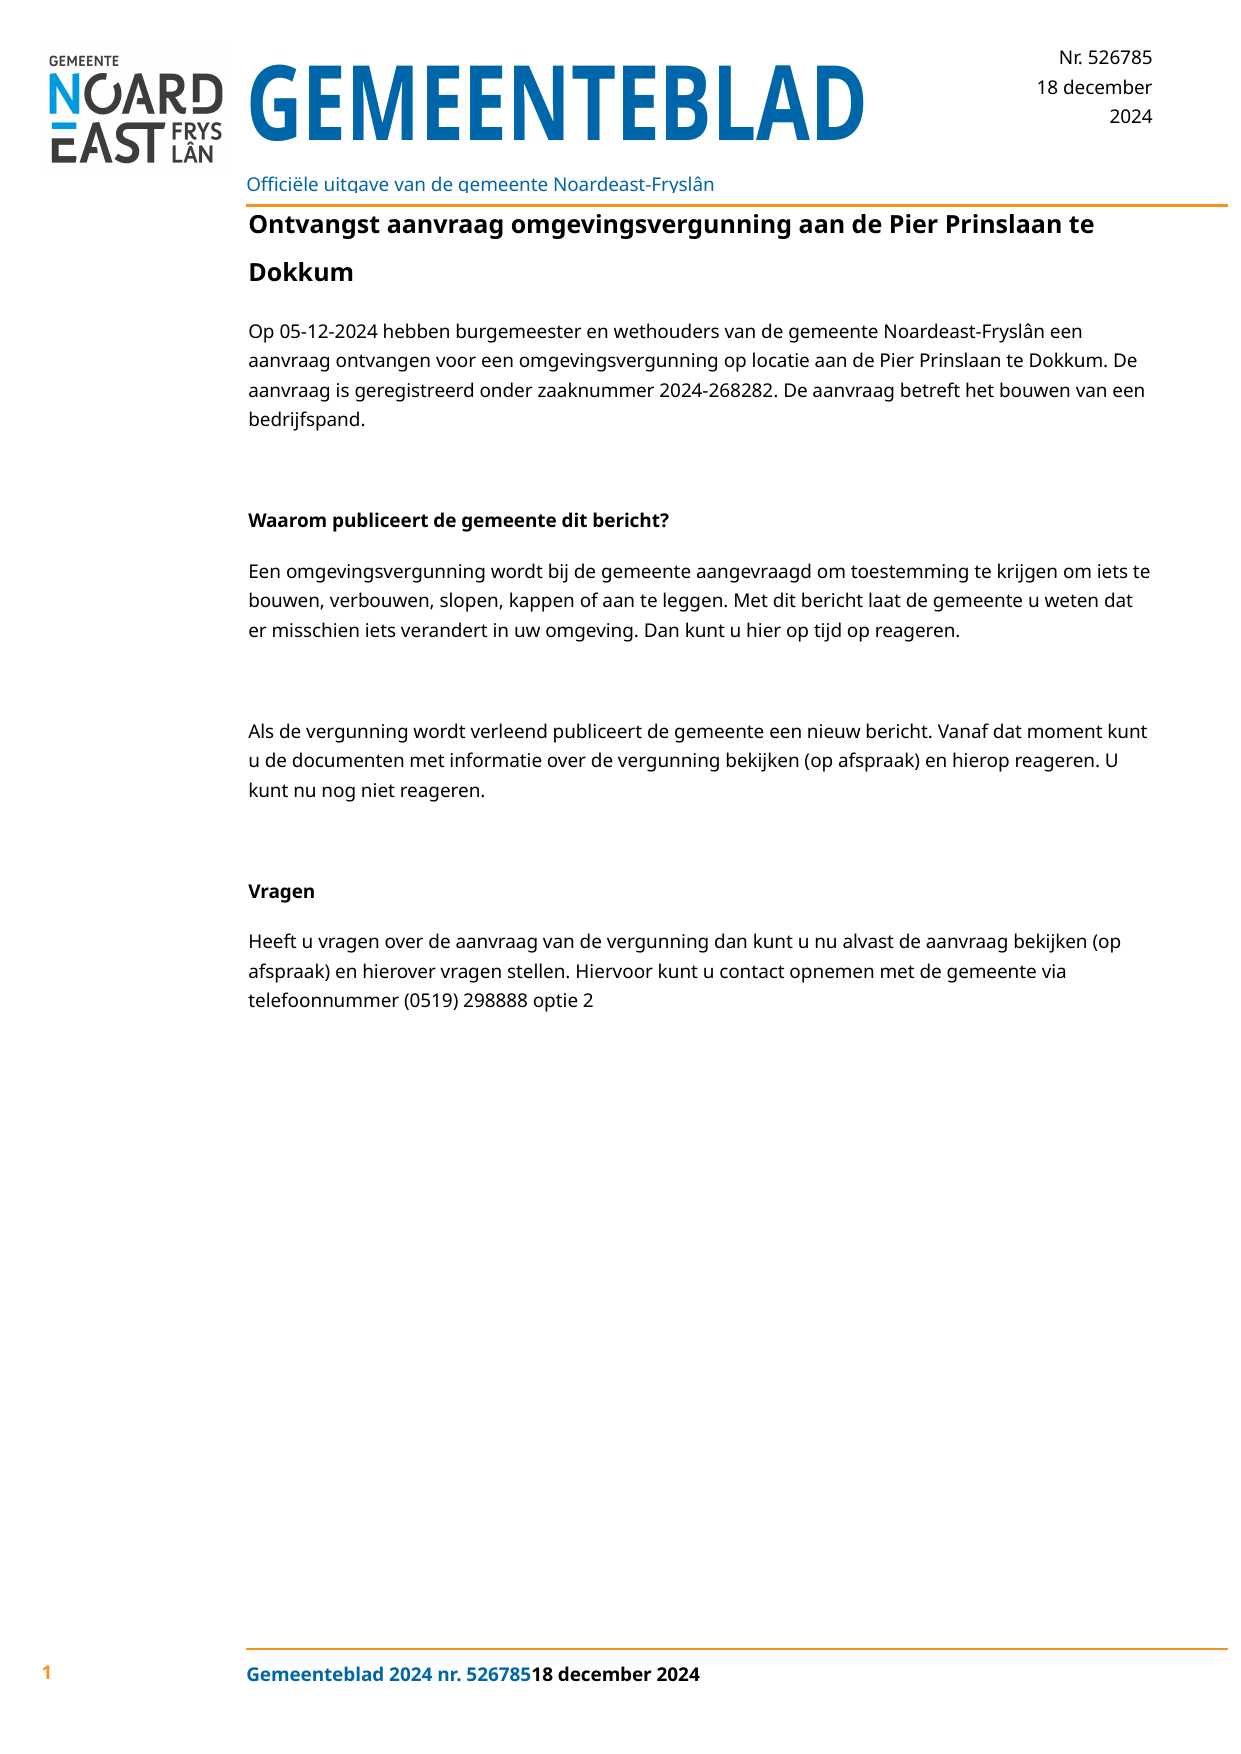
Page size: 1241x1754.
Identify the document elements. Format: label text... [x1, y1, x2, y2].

picture [41, 47, 231, 172]
text Op 05-12-2024 hebben burgemeester en wethouders van de gemeente Noardeast-Fryslân een aanvraag ontvangen voor een omgevingsvergunning op locatie aan de Pier Prinslaan te Dokkum. De aanvraag is geregistreerd onder zaaknummer 2024-268282. De aanvraag betreft het bouwen van een bedrijfspand. [248, 318, 1152, 432]
text Vragen [248, 878, 1152, 904]
text Heeft u vragen over de aanvraag van de vergunning dan kunt u nu alvast de aanvraag bekijken (op afspraak) en hierover vragen stellen. Hiervoor kunt u contact opnemen met de gemeente via telefoonnummer (0519) 298888 optie 2 [248, 928, 1152, 1013]
text Als de vergunning wordt verleend publiceert de gemeente een nieuw bericht. Vanaf dat moment kunt u de documenten met informatie over de vergunning bekijken (op afspraak) en hierop reageren. U kunt nu nog niet reageren. [248, 718, 1152, 803]
text Een omgevingsvergunning wordt bij de gemeente aangevraagd om toestemming te krijgen om iets te bouwen, verbouwen, slopen, kappen of aan te leggen. Met dit bericht laat de gemeente u weten dat er misschien iets verandert in uw omgeving. Dan kunt u hier op tijd op reageren. [248, 558, 1152, 643]
text Waarom publiceert de gemeente dit bericht? [248, 507, 1152, 533]
text Ontvangst aanvraag omgevingsvergunning aan de Pier Prinslaan te Dokkum [248, 207, 1152, 288]
